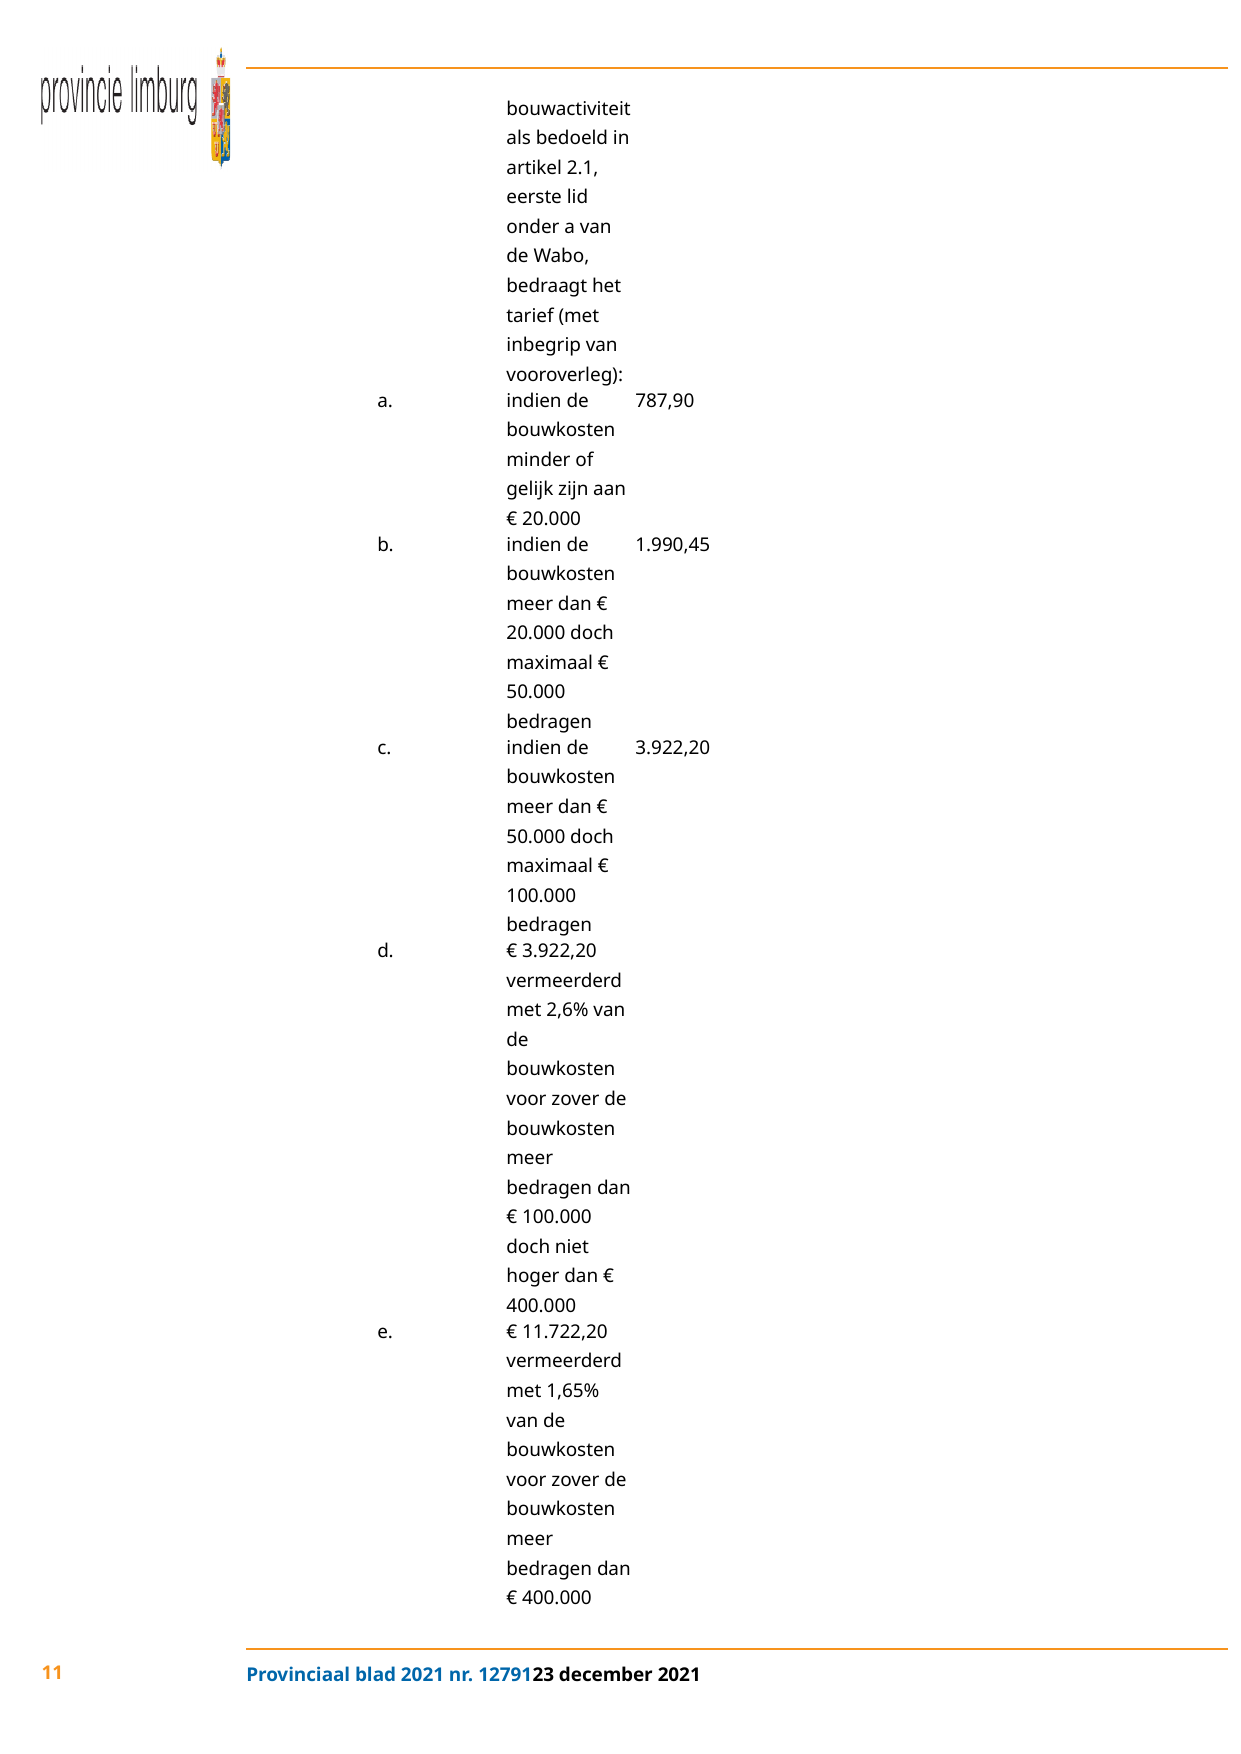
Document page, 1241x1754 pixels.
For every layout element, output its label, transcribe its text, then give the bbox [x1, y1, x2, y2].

table_cell [635, 937, 764, 1318]
table_cell 3.922,20 [635, 734, 764, 937]
table_cell indien de bouwkosten meer dan € 50.000 doch maximaal € 100.000 bedragen [506, 734, 635, 937]
table_cell [248, 734, 377, 937]
table_cell € 11.722,20 vermeerderd met 1,65% van de bouwkosten voor zover de bouwkosten meer bedragen dan € 400.000 [506, 1318, 635, 1610]
table_cell [764, 734, 1152, 937]
picture [41, 47, 231, 172]
table_cell 1.990,45 [635, 531, 764, 734]
table_cell indien de bouwkosten meer dan € 20.000 doch maximaal € 50.000 bedragen [506, 531, 635, 734]
table_cell d. [377, 937, 506, 1318]
table_cell [764, 95, 1152, 387]
table_cell [764, 937, 1152, 1318]
table_cell indien de bouwkosten minder of gelijk zijn aan € 20.000 [506, 387, 635, 531]
table_cell [764, 1318, 1152, 1610]
table_cell 787,90 [635, 387, 764, 531]
table_cell [635, 95, 764, 387]
table_cell [764, 531, 1152, 734]
table_cell a. [377, 387, 506, 531]
table_cell [764, 387, 1152, 531]
table_cell € 3.922,20 vermeerderd met 2,6% van de bouwkosten voor zover de bouwkosten meer bedragen dan € 100.000 doch niet hoger dan € 400.000 [506, 937, 635, 1318]
table_cell e. [377, 1318, 506, 1610]
table_cell b. [377, 531, 506, 734]
table_cell c. [377, 734, 506, 937]
table_cell [248, 387, 377, 531]
table_cell [248, 531, 377, 734]
table_cell [248, 937, 377, 1318]
table_cell [635, 1318, 764, 1610]
table_cell [377, 95, 506, 387]
table_cell [248, 95, 377, 387]
table_cell bouwactiviteit als bedoeld in artikel 2.1, eerste lid onder a van de Wabo, bedraagt het tarief (met inbegrip van vooroverleg): [506, 95, 635, 387]
table_cell [248, 1318, 377, 1610]
